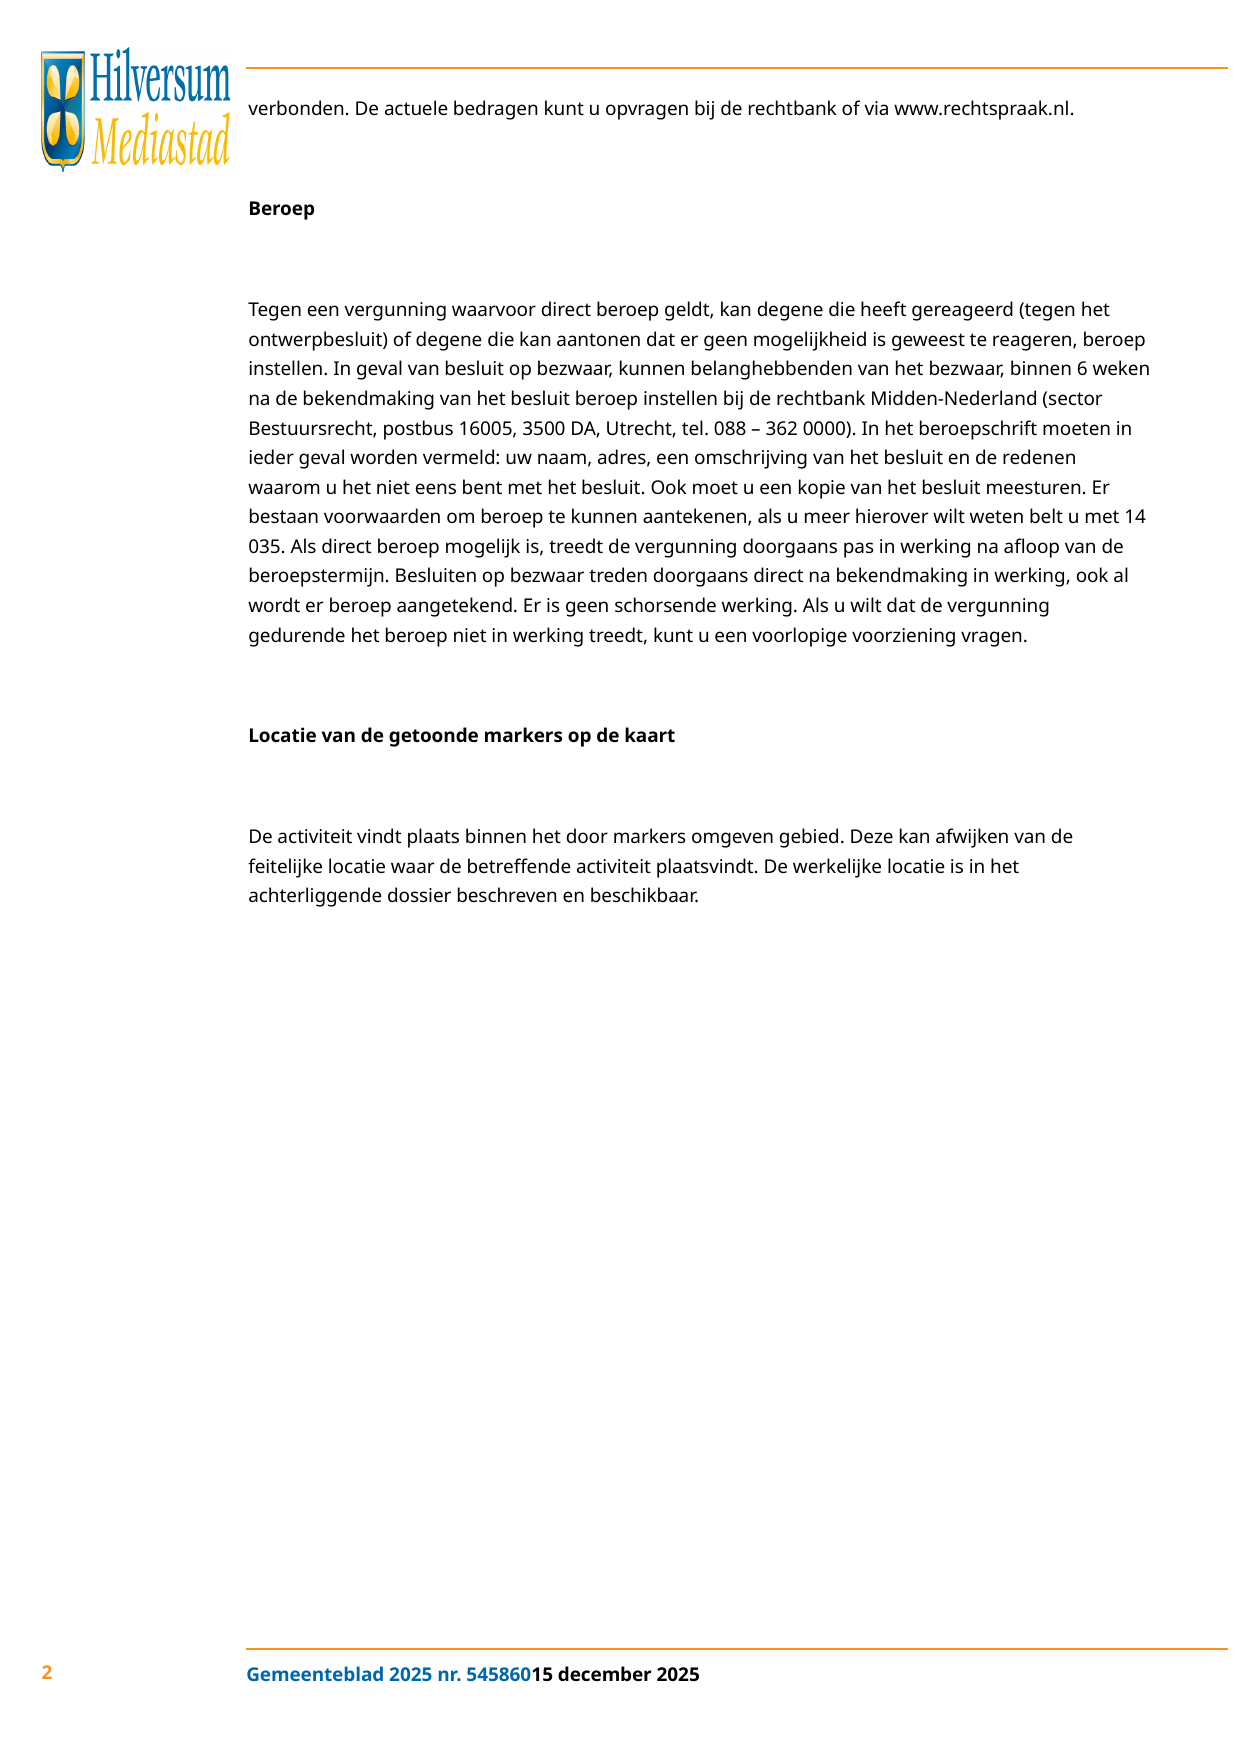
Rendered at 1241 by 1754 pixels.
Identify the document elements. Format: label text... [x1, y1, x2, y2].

text Locatie van de getoonde markers op de kaart [248, 723, 1152, 748]
text De activiteit vindt plaats binnen het door markers omgeven gebied. Deze kan afwijken van de feitelijke locatie waar de betreffende activiteit plaatsvindt. De werkelijke locatie is in het achterliggende dossier beschreven en beschikbaar. [248, 823, 1152, 908]
text Tegen een vergunning waarvoor direct beroep geldt, kan degene die heeft gereageerd (tegen het ontwerpbesluit) of degene die kan aantonen dat er geen mogelijkheid is geweest te reageren, beroep instellen. In geval van besluit op bezwaar, kunnen belanghebbenden van het bezwaar, binnen 6 weken na de bekendmaking van het besluit beroep instellen bij de rechtbank Midden-Nederland (sector Bestuursrecht, postbus 16005, 3500 DA, Utrecht, tel. 088 – 362 0000). In het beroepschrift moeten in ieder geval worden vermeld: uw naam, adres, een omschrijving van het besluit en de redenen waarom u het niet eens bent met het besluit. Ook moet u een kopie van het besluit meesturen. Er bestaan voorwaarden om beroep te kunnen aantekenen, als u meer hierover wilt weten belt u met 14 035. Als direct beroep mogelijk is, treedt de vergunning doorgaans pas in werking na afloop van de beroepstermijn. Besluiten op bezwaar treden doorgaans direct na bekendmaking in werking, ook al wordt er beroep aangetekend. Er is geen schorsende werking. Als u wilt dat de vergunning gedurende het beroep niet in werking treedt, kunt u een voorlopige voorziening vragen. [248, 296, 1152, 648]
text verbonden. De actuele bedragen kunt u opvragen bij de rechtbank of via www.rechtspraak.nl. [248, 95, 1152, 121]
text Beroep [248, 196, 1152, 221]
picture [41, 47, 231, 172]
